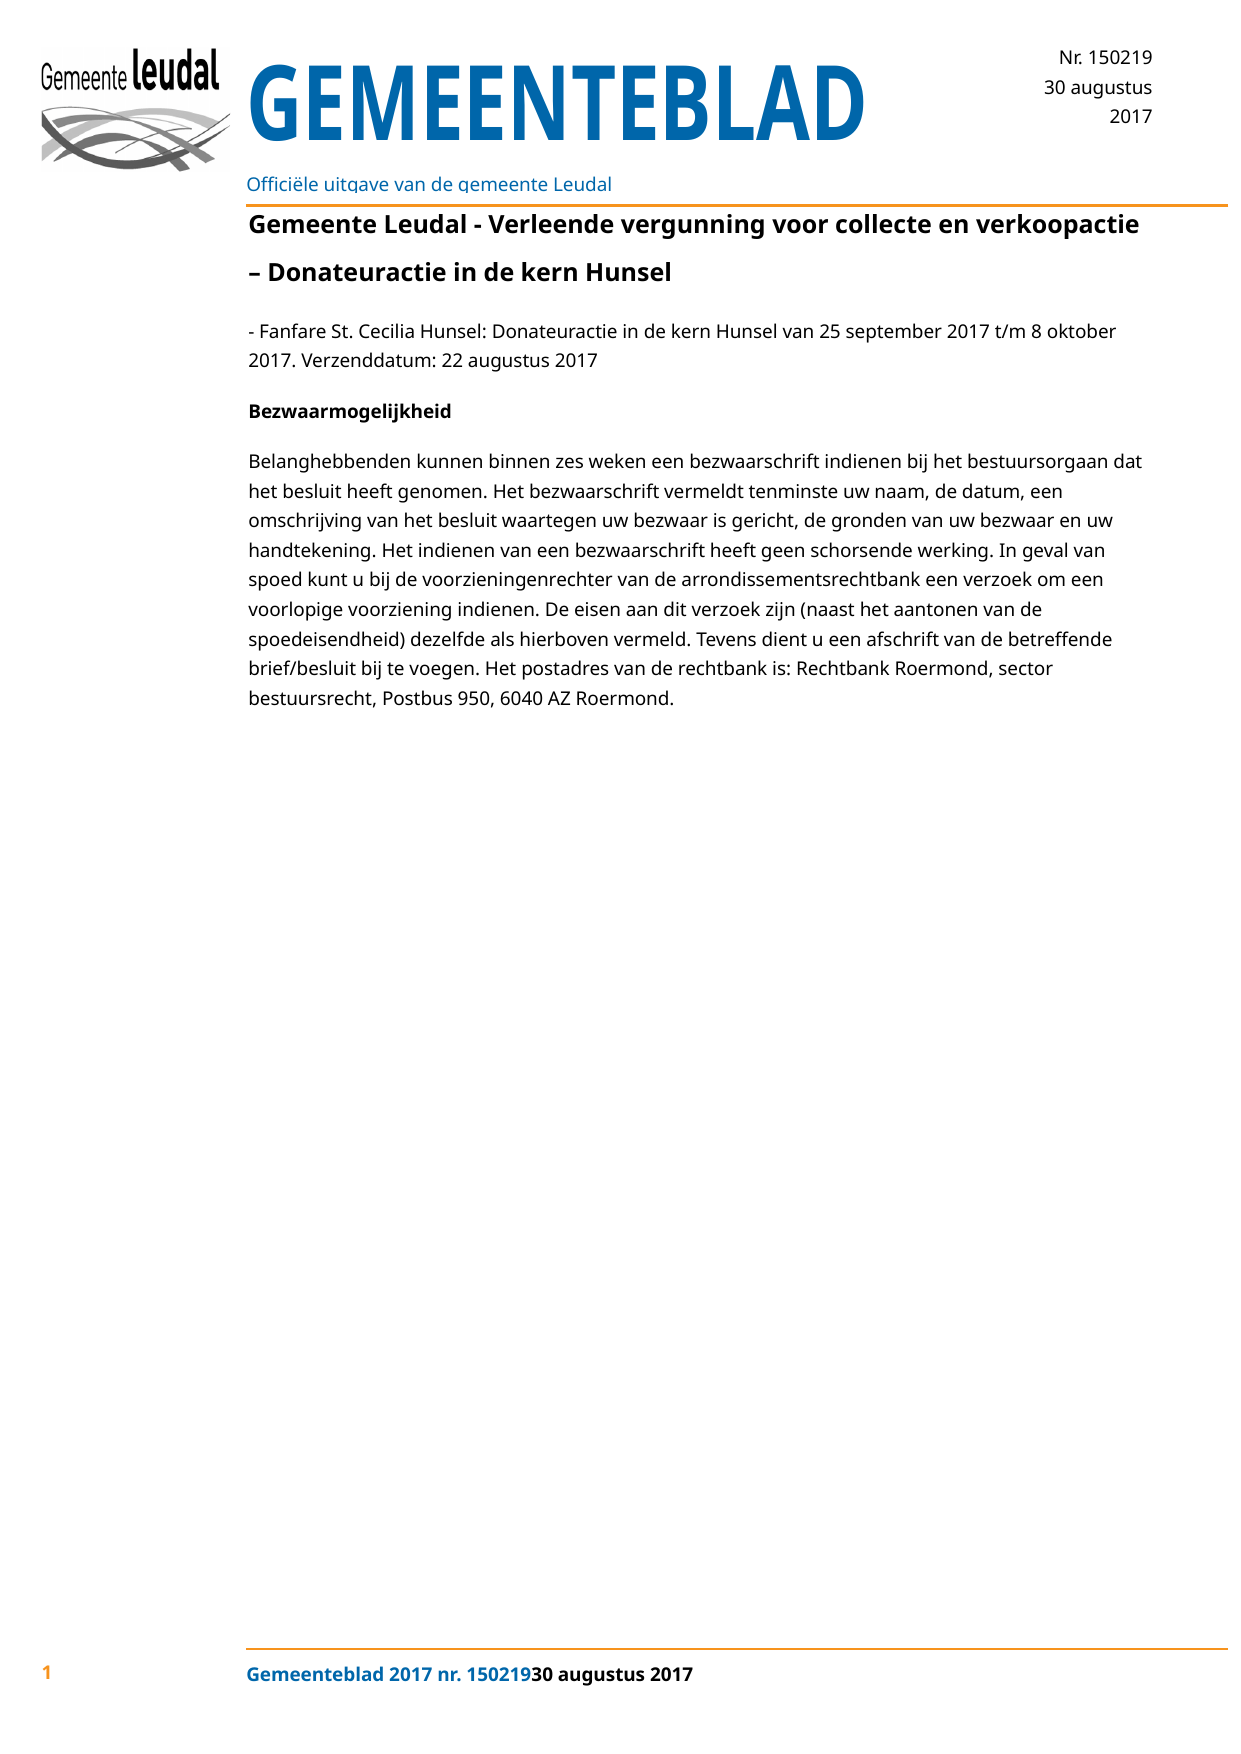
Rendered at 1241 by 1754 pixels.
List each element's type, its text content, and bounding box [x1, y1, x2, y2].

text Gemeente Leudal - Verleende vergunning voor collecte en verkoopactie – Donateuractie in de kern Hunsel [248, 207, 1152, 288]
text - Fanfare St. Cecilia Hunsel: Donateuractie in de kern Hunsel van 25 september 2017 t/m 8 oktober 2017. Verzenddatum: 22 augustus 2017 [248, 318, 1152, 373]
text Belanghebbenden kunnen binnen zes weken een bezwaarschrift indienen bij het bestuursorgaan dat het besluit heeft genomen. Het bezwaarschrift vermeldt tenminste uw naam, de datum, een omschrijving van het besluit waartegen uw bezwaar is gericht, de gronden van uw bezwaar en uw handtekening. Het indienen van een bezwaarschrift heeft geen schorsende werking. In geval van spoed kunt u bij de voorzieningenrechter van de arrondissementsrechtbank een verzoek om een voorlopige voorziening indienen. De eisen aan dit verzoek zijn (naast het aantonen van de spoedeisendheid) dezelfde als hierboven vermeld. Tevens dient u een afschrift van de betreffende brief/besluit bij te voegen. Het postadres van de rechtbank is: Rechtbank Roermond, sector bestuursrecht, Postbus 950, 6040 AZ Roermond. [248, 448, 1152, 711]
text Bezwaarmogelijkheid [248, 398, 1152, 424]
picture [41, 47, 231, 172]
